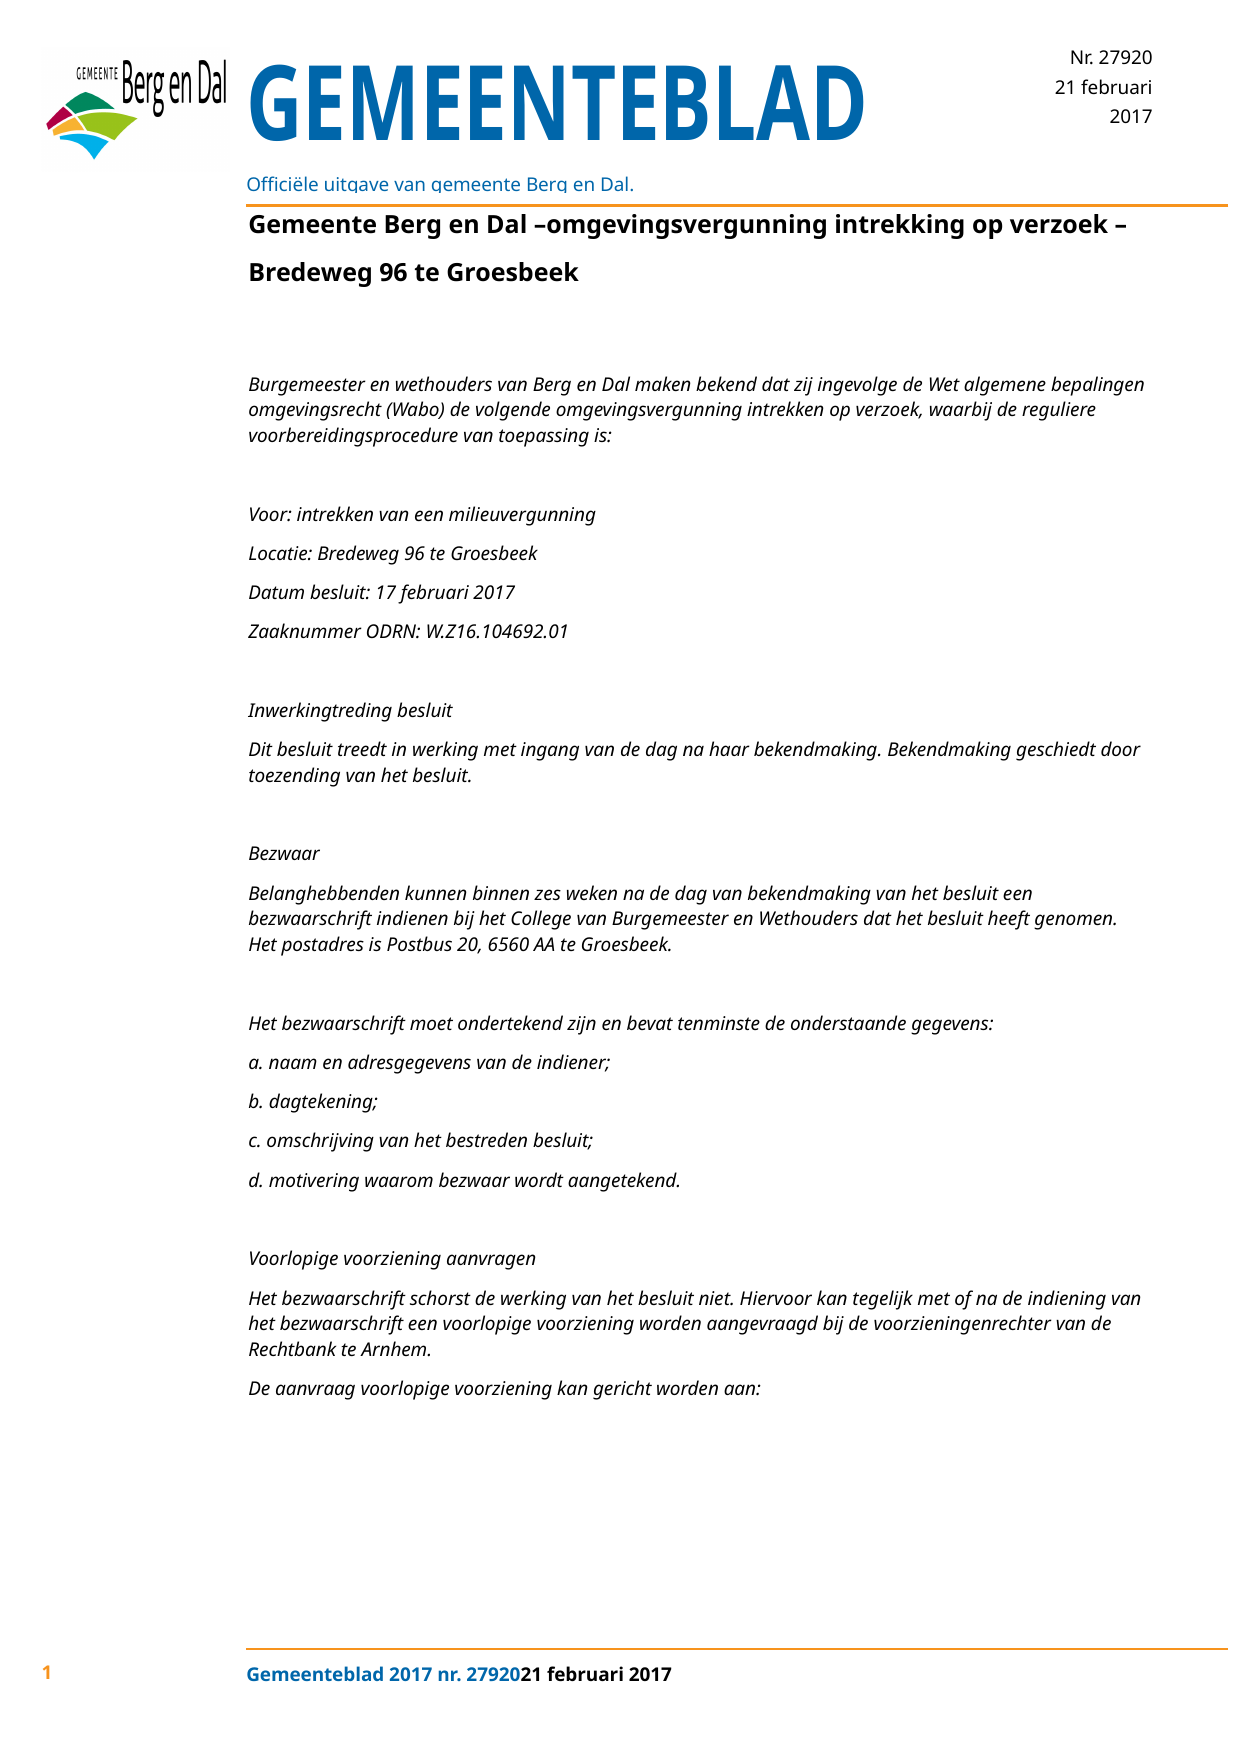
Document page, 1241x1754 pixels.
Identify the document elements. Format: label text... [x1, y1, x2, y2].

text Inwerkingtreding besluit [248, 697, 1152, 723]
text Het bezwaarschrift moet ondertekend zijn en bevat tenminste de onderstaande gegevens: [248, 1010, 1152, 1036]
text Gemeente Berg en Dal –omgevingsvergunning intrekking op verzoek – Bredeweg 96 te Groesbeek [248, 207, 1152, 288]
text Voorlopige voorziening aanvragen [248, 1246, 1152, 1271]
text Het bezwaarschrift schorst de werking van het besluit niet. Hiervoor kan tegelijk met of na de indiening van het bezwaarschrift een voorlopige voorziening worden aangevraagd bij de voorzieningenrechter van de Rechtbank te Arnhem. [248, 1285, 1152, 1362]
text Bezwaar [248, 841, 1152, 866]
text Locatie: Bredeweg 96 te Groesbeek [248, 540, 1152, 566]
text Burgemeester en wethouders van Berg en Dal maken bekend dat zij ingevolge de Wet algemene bepalingen omgevingsrecht (Wabo) de volgende omgevingsvergunning intrekken op verzoek, waarbij de reguliere voorbereidingsprocedure van toepassing is: [248, 371, 1152, 448]
text Zaaknummer ODRN: W.Z16.104692.01 [248, 618, 1152, 644]
text Belanghebbenden kunnen binnen zes weken na de dag van bekendmaking van het besluit een bezwaarschrift indienen bij het College van Burgemeester en Wethouders dat het besluit heeft genomen. Het postadres is Postbus 20, 6560 AA te Groesbeek. [248, 880, 1152, 957]
text c. omschrijving van het bestreden besluit; [248, 1128, 1152, 1153]
text Datum besluit: 17 februari 2017 [248, 579, 1152, 605]
text a. naam en adresgegevens van de indiener; [248, 1049, 1152, 1075]
text d. motivering waarom bezwaar wordt aangetekend. [248, 1167, 1152, 1193]
text Dit besluit treedt in werking met ingang van de dag na haar bekendmaking. Bekendmaking geschiedt door toezending van het besluit. [248, 736, 1152, 788]
picture [41, 47, 231, 172]
text De aanvraag voorlopige voorziening kan gericht worden aan: [248, 1376, 1152, 1401]
text Voor: intrekken van een milieuvergunning [248, 501, 1152, 526]
text b. dagtekening; [248, 1088, 1152, 1114]
